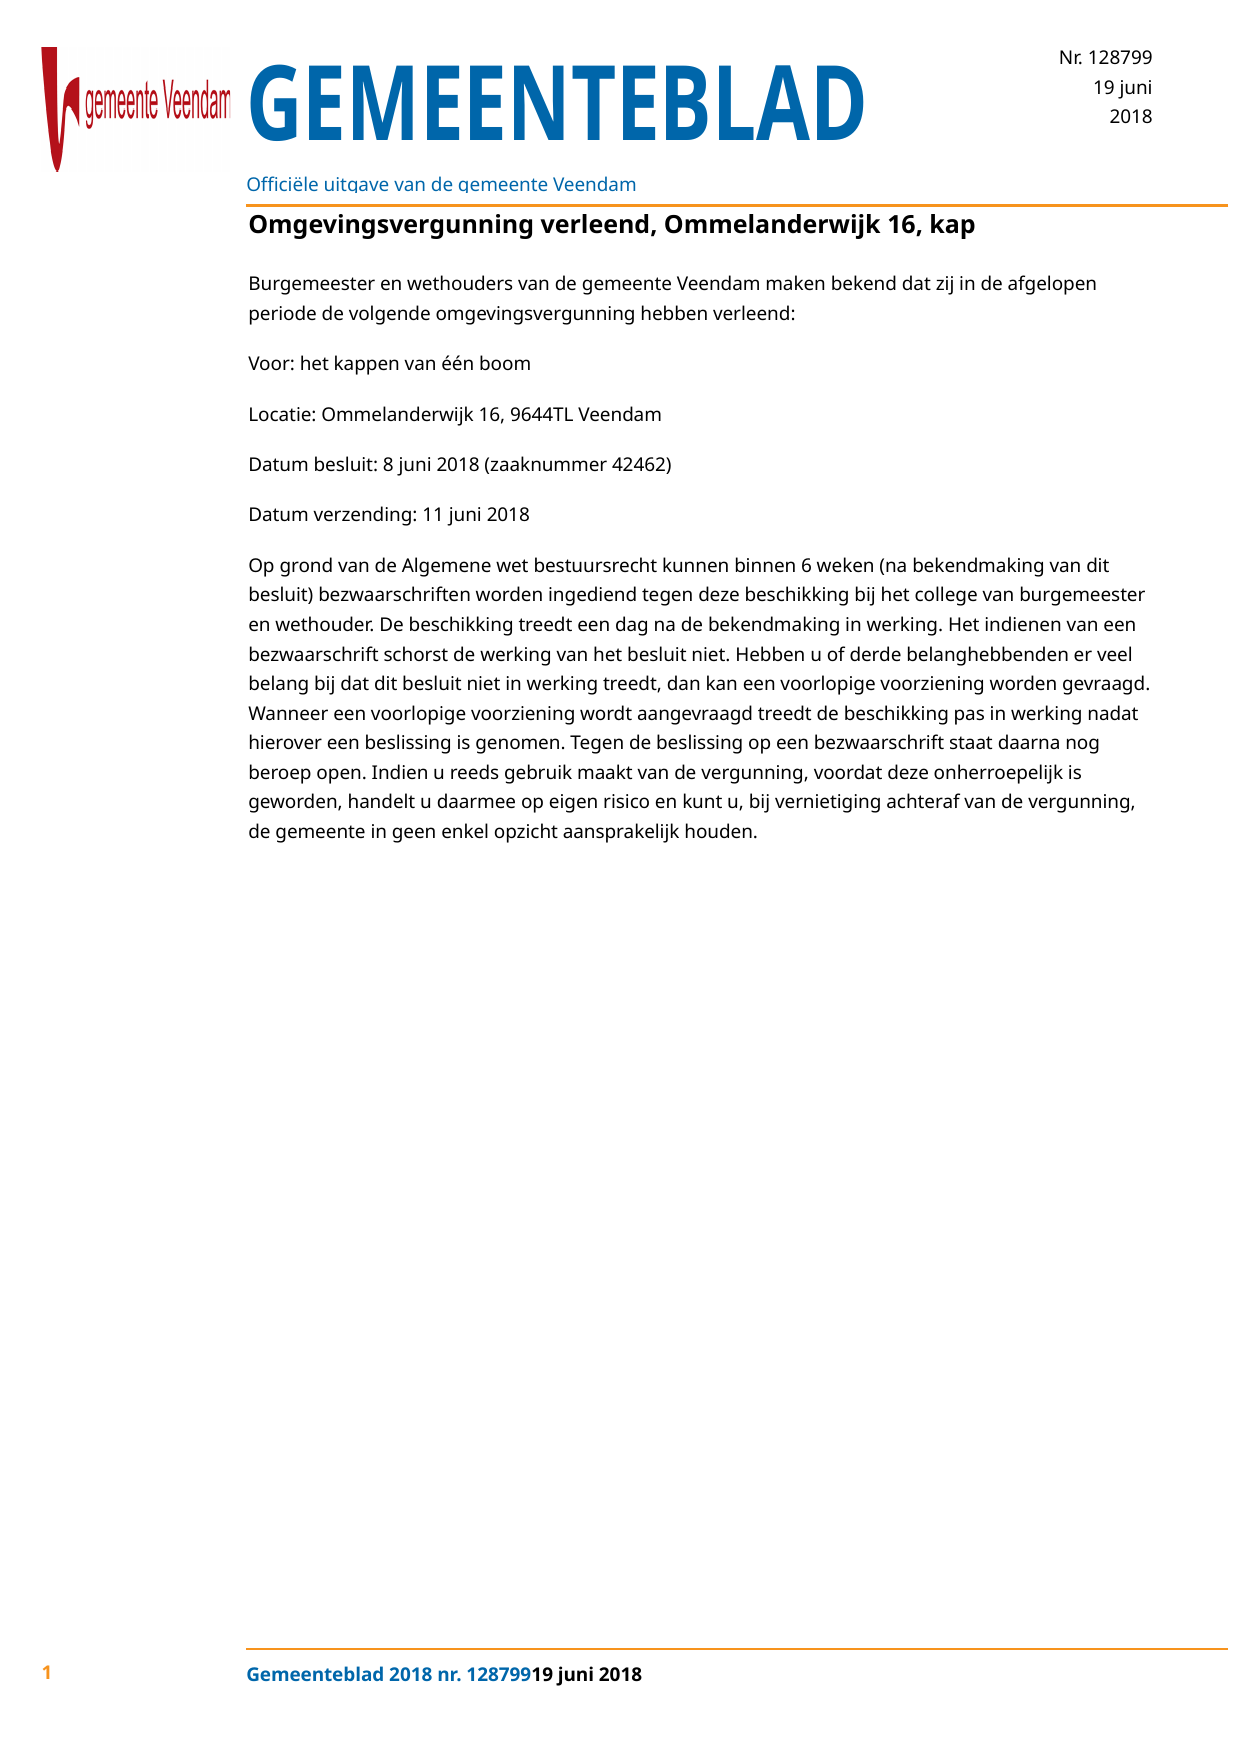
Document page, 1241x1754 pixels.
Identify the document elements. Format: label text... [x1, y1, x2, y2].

text Omgevingsvergunning verleend, Ommelanderwijk 16, kap [248, 207, 1152, 241]
text Locatie: Ommelanderwijk 16, 9644TL Veendam [248, 401, 1152, 426]
picture [41, 47, 231, 172]
text Voor: het kappen van één boom [248, 350, 1152, 376]
text Datum verzending: 11 juni 2018 [248, 502, 1152, 527]
text Burgemeester en wethouders van de gemeente Veendam maken bekend dat zij in de afgelopen periode de volgende omgevingsvergunning hebben verleend: [248, 270, 1152, 326]
text Op grond van de Algemene wet bestuursrecht kunnen binnen 6 weken (na bekendmaking van dit besluit) bezwaarschriften worden ingediend tegen deze beschikking bij het college van burgemeester en wethouder. De beschikking treedt een dag na de bekendmaking in werking. Het indienen van een bezwaarschrift schorst de werking van het besluit niet. Hebben u of derde belanghebbenden er veel belang bij dat dit besluit niet in werking treedt, dan kan een voorlopige voorziening worden gevraagd. Wanneer een voorlopige voorziening wordt aangevraagd treedt de beschikking pas in werking nadat hierover een beslissing is genomen. Tegen de beslissing op een bezwaarschrift staat daarna nog beroep open. Indien u reeds gebruik maakt van de vergunning, voordat deze onherroepelijk is geworden, handelt u daarmee op eigen risico en kunt u, bij vernietiging achteraf van de vergunning, de gemeente in geen enkel opzicht aansprakelijk houden. [248, 552, 1152, 844]
text Datum besluit: 8 juni 2018 (zaaknummer 42462) [248, 451, 1152, 477]
